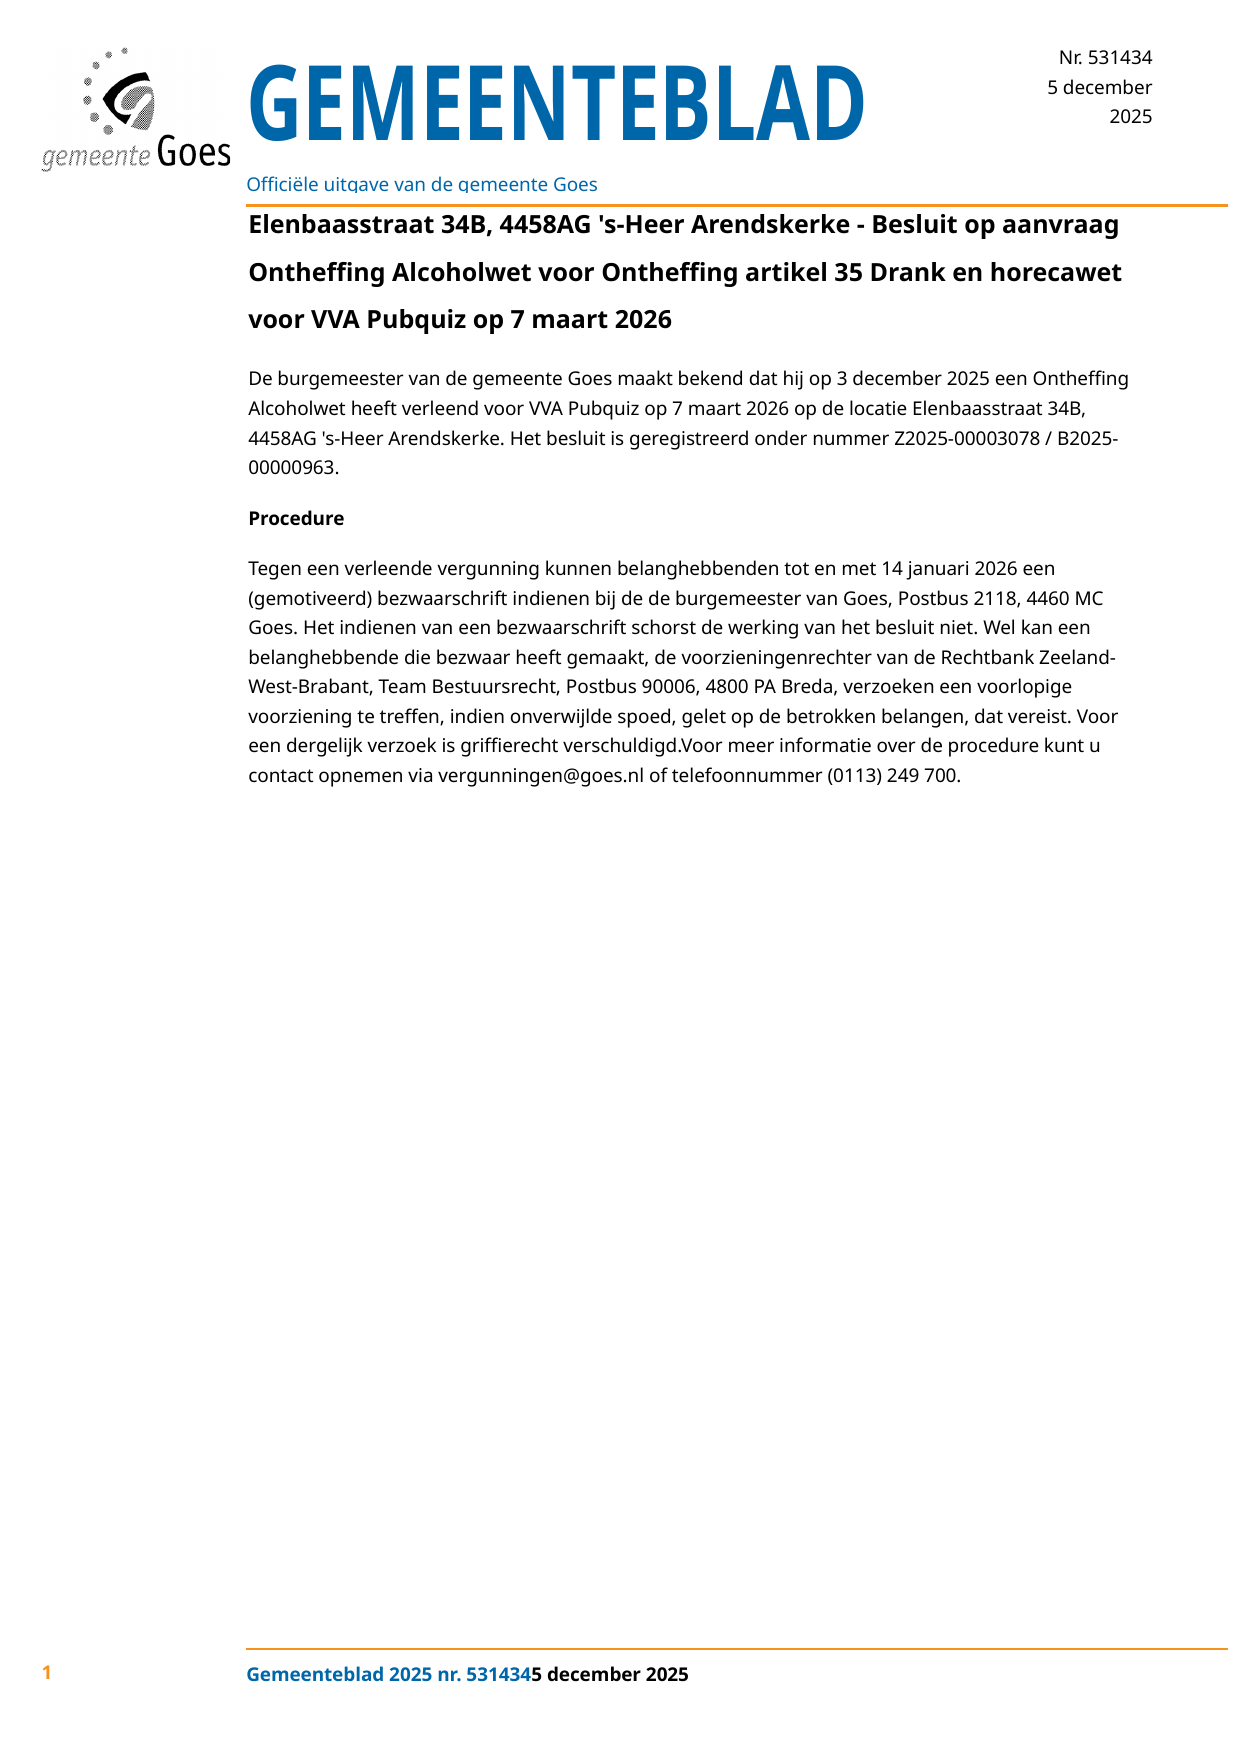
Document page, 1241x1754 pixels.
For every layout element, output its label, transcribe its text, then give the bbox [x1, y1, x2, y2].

text Tegen een verleende vergunning kunnen belanghebbenden tot en met 14 januari 2026 een (gemotiveerd) bezwaarschrift indienen bij de de burgemeester van Goes, Postbus 2118, 4460 MC Goes. Het indienen van een bezwaarschrift schorst de werking van het besluit niet. Wel kan een belanghebbende die bezwaar heeft gemaakt, de voorzieningenrechter van de Rechtbank Zeeland-West-Brabant, Team Bestuursrecht, Postbus 90006, 4800 PA Breda, verzoeken een voorlopige voorziening te treffen, indien onverwijlde spoed, gelet op de betrokken belangen, dat vereist. Voor een dergelijk verzoek is griffierecht verschuldigd.Voor meer informatie over de procedure kunt u contact opnemen via vergunningen@goes.nl of telefoonnummer (0113) 249 700. [248, 555, 1152, 788]
text Procedure [248, 505, 1152, 530]
text De burgemeester van de gemeente Goes maakt bekend dat hij op 3 december 2025 een Ontheffing Alcoholwet heeft verleend voor VVA Pubquiz op 7 maart 2026 op de locatie Elenbaasstraat 34B, 4458AG 's-Heer Arendskerke. Het besluit is geregistreerd onder nummer Z2025-00003078 / B2025-00000963. [248, 366, 1152, 480]
picture [41, 47, 231, 172]
text Elenbaasstraat 34B, 4458AG 's-Heer Arendskerke - Besluit op aanvraag Ontheffing Alcoholwet voor Ontheffing artikel 35 Drank en horecawet voor VVA Pubquiz op 7 maart 2026 [248, 207, 1152, 336]
